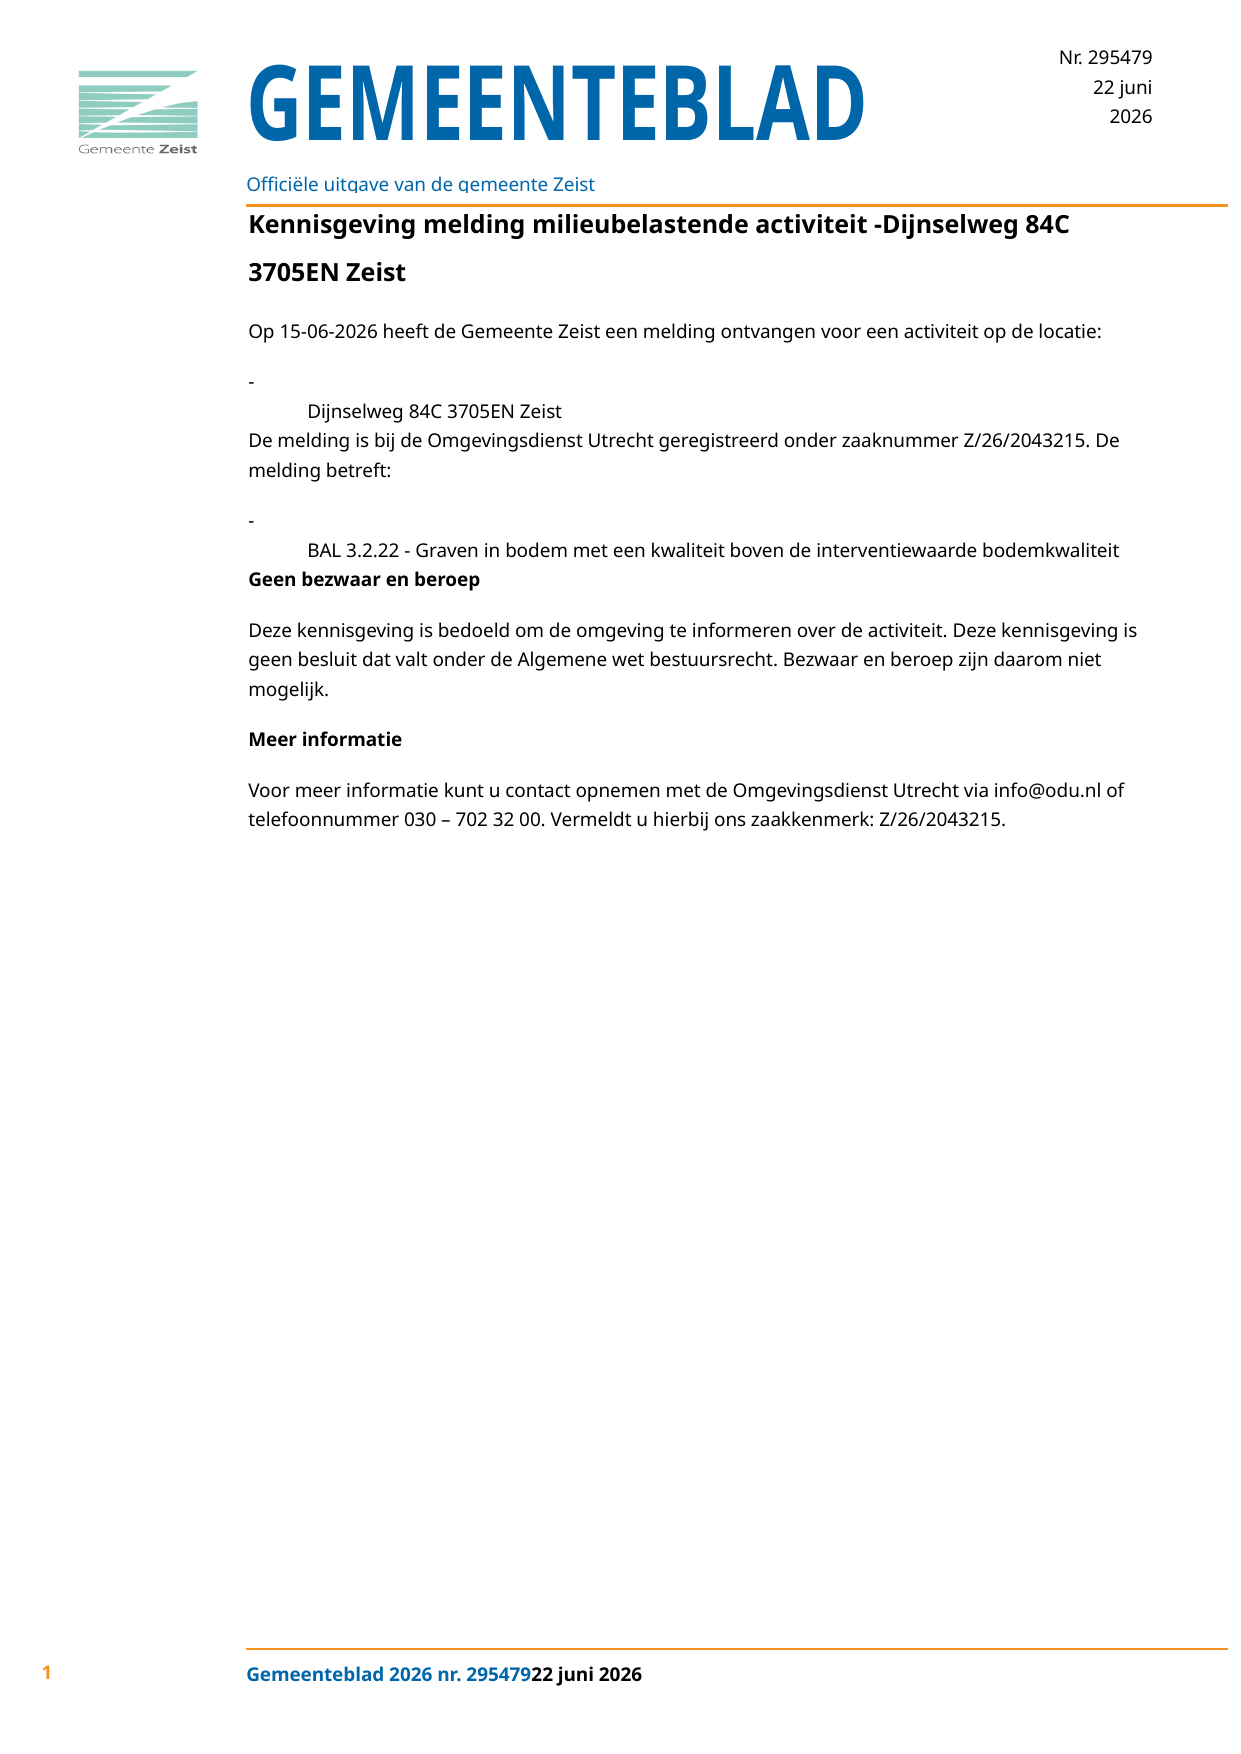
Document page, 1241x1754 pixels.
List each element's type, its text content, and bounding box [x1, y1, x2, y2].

text Meer informatie [248, 727, 1152, 752]
text De melding is bij de Omgevingsdienst Utrecht geregistreerd onder zaaknummer Z/26/2043215. De melding betreft: [248, 427, 1152, 483]
text Op 15-06-2026 heeft de Gemeente Zeist een melding ontvangen voor een activiteit op de locatie: [248, 318, 1152, 344]
text Kennisgeving melding milieubelastende activiteit -Dijnselweg 84C 3705EN Zeist [248, 207, 1152, 288]
text Deze kennisgeving is bedoeld om de omgeving te informeren over de activiteit. Deze kennisgeving is geen besluit dat valt onder de Algemene wet bestuursrecht. Bezwaar en beroep zijn daarom niet mogelijk. [248, 617, 1152, 702]
picture [41, 47, 231, 172]
text Geen bezwaar en beroep [248, 567, 1152, 592]
list BAL 3.2.22 - Graven in bodem met een kwaliteit boven de interventiewaarde bodemkwaliteit [248, 537, 1152, 563]
text Voor meer informatie kunt u contact opnemen met de Omgevingsdienst Utrecht via info@odu.nl of telefoonnummer 030 – 702 32 00. Vermeldt u hierbij ons zaakkenmerk: Z/26/2043215. [248, 777, 1152, 832]
list Dijnselweg 84C 3705EN Zeist [248, 398, 1152, 424]
